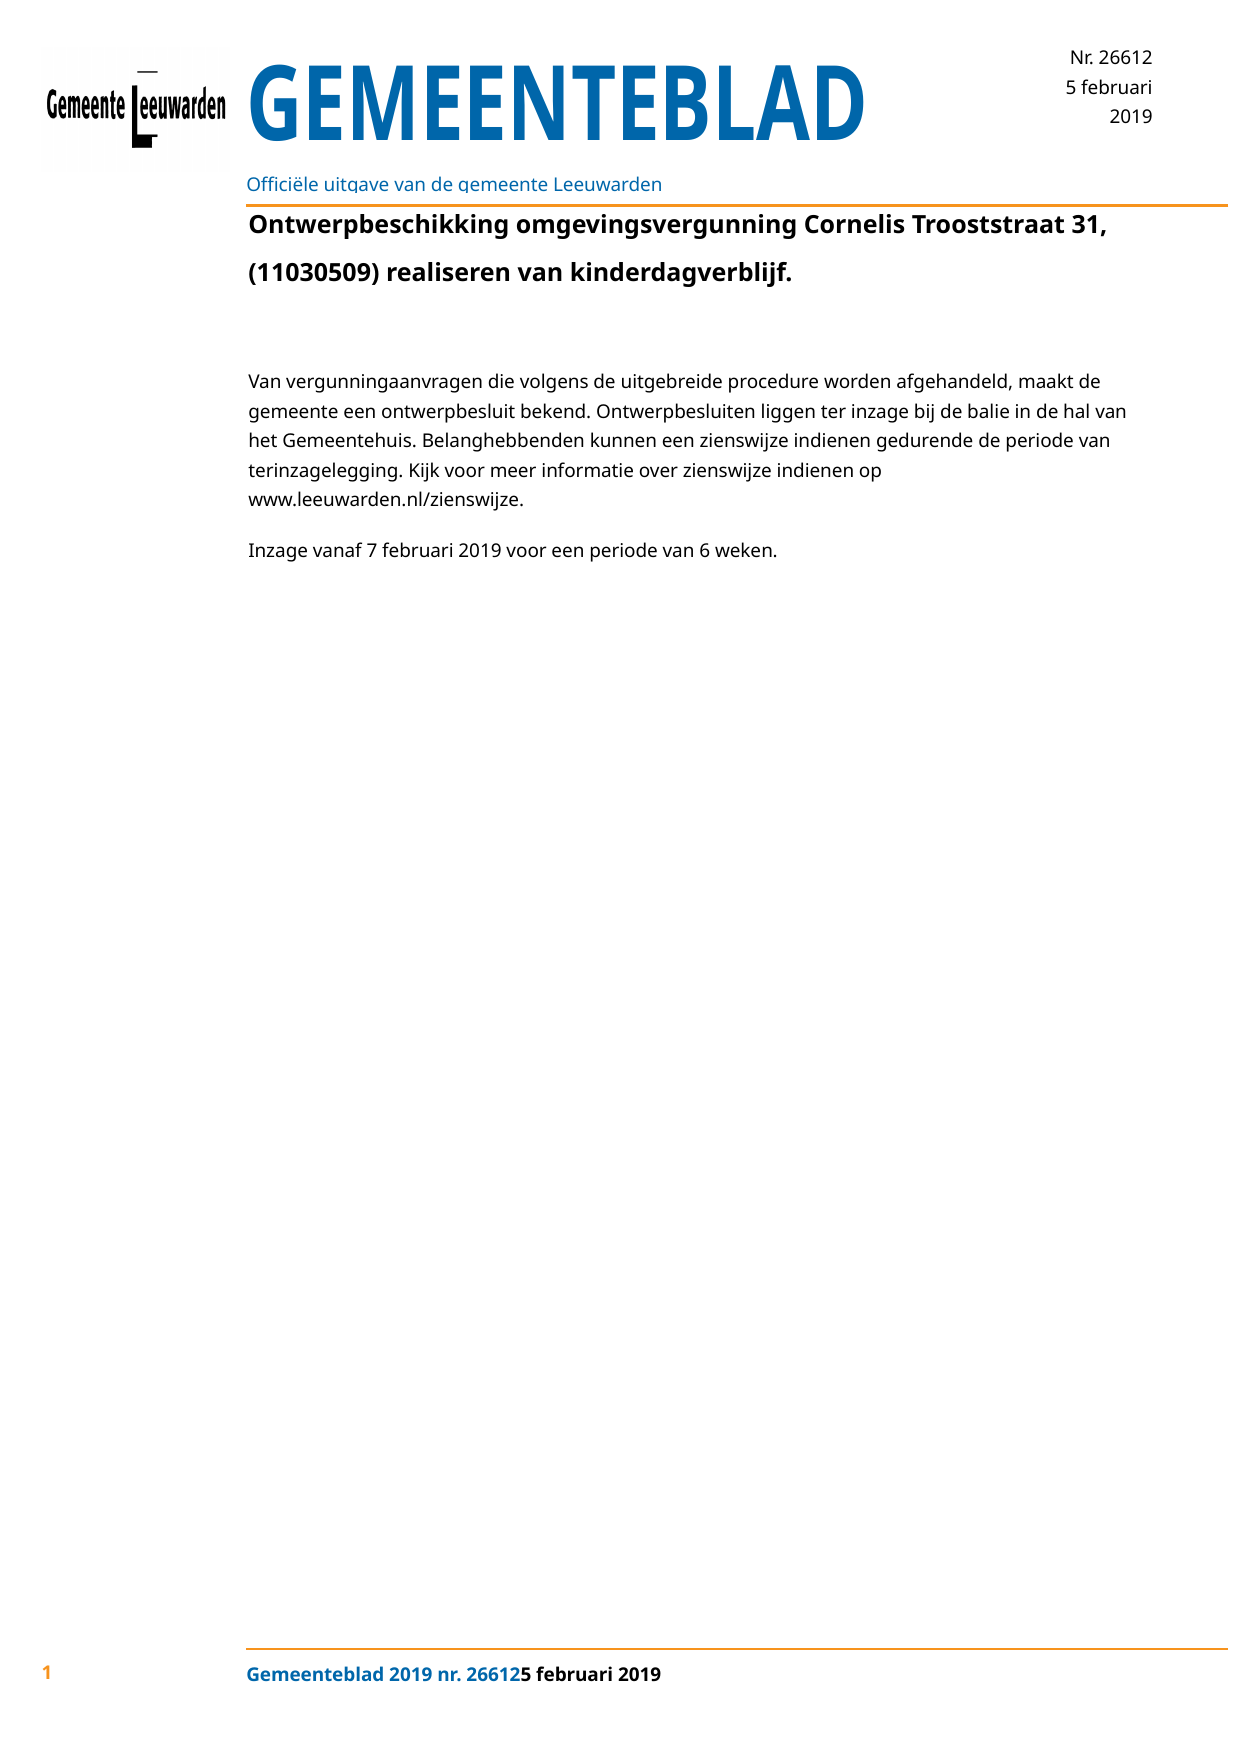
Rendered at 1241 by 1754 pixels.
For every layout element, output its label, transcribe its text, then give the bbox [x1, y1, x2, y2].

text Ontwerpbeschikking omgevingsvergunning Cornelis Trooststraat 31, (11030509) realiseren van kinderdagverblijf. [248, 207, 1152, 288]
text Inzage vanaf 7 februari 2019 voor een periode van 6 weken. [248, 537, 1152, 563]
text Van vergunningaanvragen die volgens de uitgebreide procedure worden afgehandeld, maakt de gemeente een ontwerpbesluit bekend. Ontwerpbesluiten liggen ter inzage bij de balie in de hal van het Gemeentehuis. Belanghebbenden kunnen een zienswijze indienen gedurende de periode van terinzagelegging. Kijk voor meer informatie over zienswijze indienen op www.leeuwarden.nl/zienswijze. [248, 368, 1152, 512]
picture [41, 47, 231, 172]
